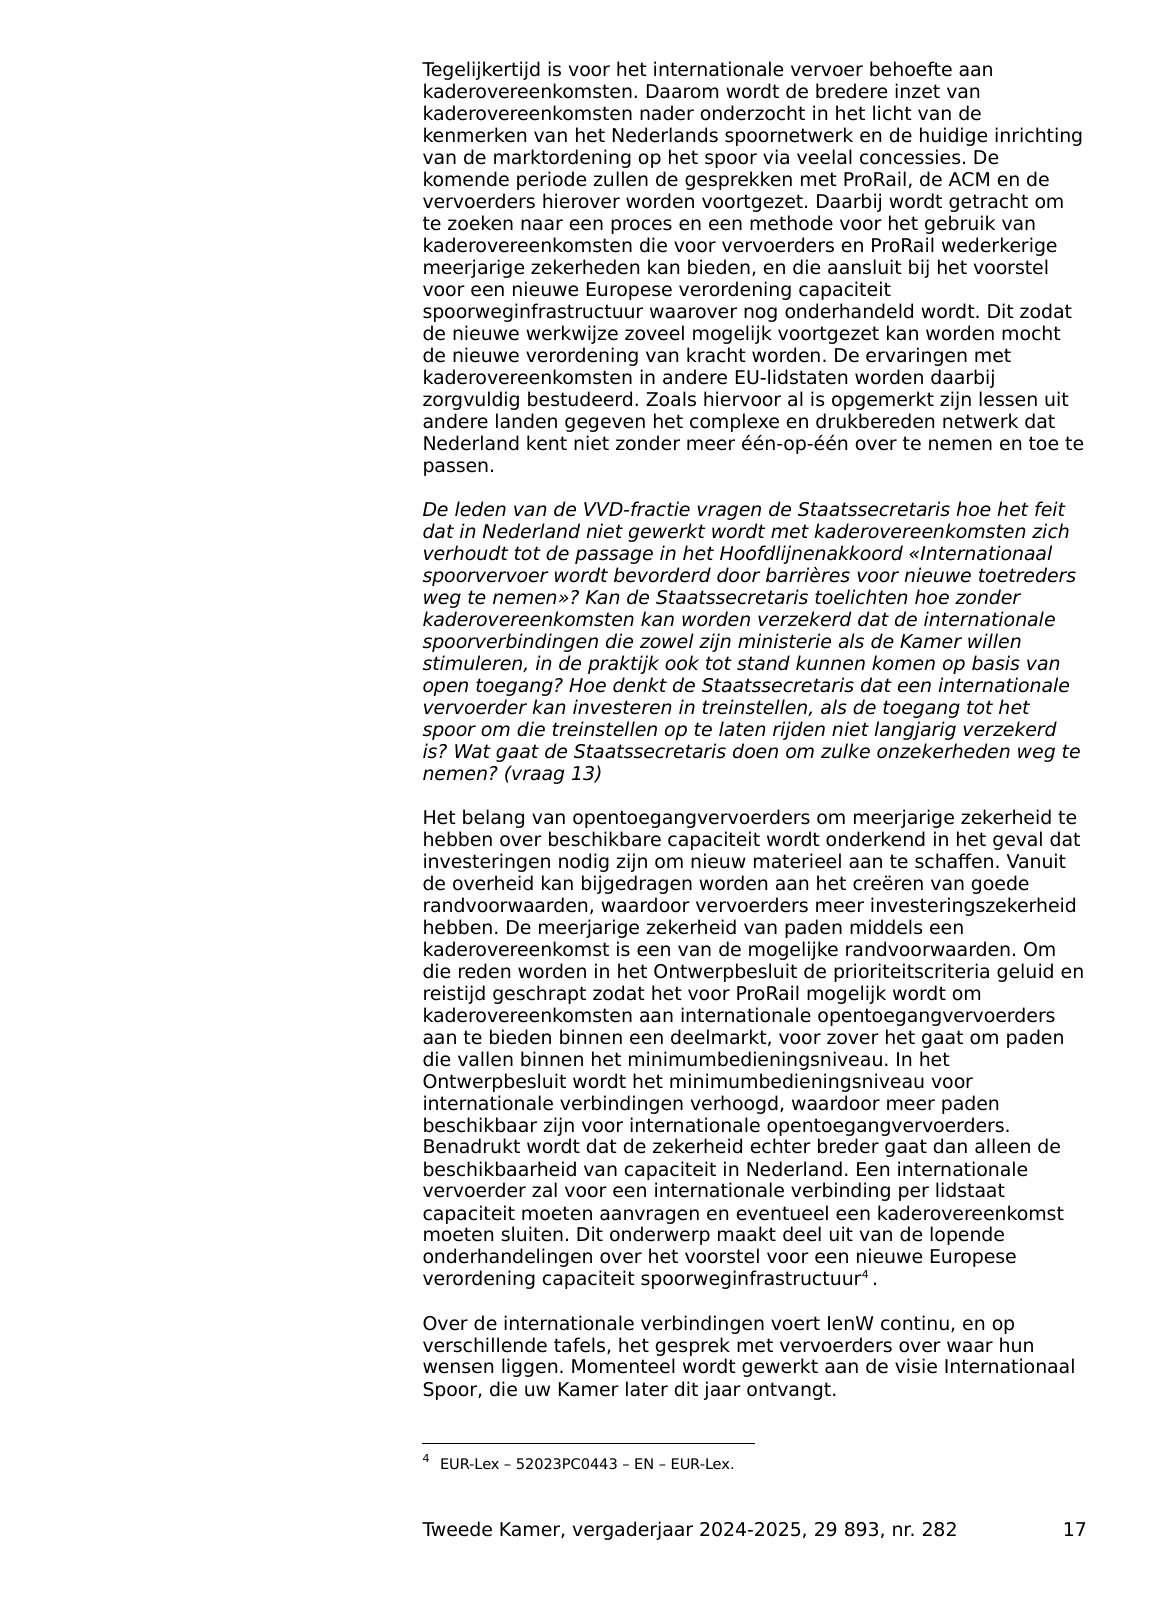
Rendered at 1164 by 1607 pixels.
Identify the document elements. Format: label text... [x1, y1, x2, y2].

text Het belang van opentoegangvervoerders om meerjarige zekerheid te hebben over beschikbare capaciteit wordt onderkend in het geval dat investeringen nodig zijn om nieuw materieel aan te schaffen. Vanuit de overheid kan bijgedragen worden aan het creëren van goede randvoorwaarden, waardoor vervoerders meer investeringszekerheid hebben. De meerjarige zekerheid van paden middels een kaderovereenkomst is een van de mogelijke randvoorwaarden. Om die reden worden in het Ontwerpbesluit de prioriteitscriteria geluid en reistijd geschrapt zodat het voor ProRail mogelijk wordt om kaderovereenkomsten aan internationale opentoegangvervoerders aan te bieden binnen een deelmarkt, voor zover het gaat om paden die vallen binnen het minimumbedieningsniveau. In het Ontwerpbesluit wordt het minimumbedieningsniveau voor internationale verbindingen verhoogd, waardoor meer paden beschikbaar zijn voor internationale opentoegangvervoerders. Benadrukt wordt dat de zekerheid echter breder gaat dan alleen de beschikbaarheid van capaciteit in Nederland. Een internationale vervoerder zal voor een internationale verbinding per lidstaat capaciteit moeten aanvragen en eventueel een kaderovereenkomst moeten sluiten. Dit onderwerp maakt deel uit van de lopende onderhandelingen over het voorstel voor een nieuwe Europese verordening capaciteit spoorweginfrastructuur. [422, 807, 1087, 1290]
text EUR-Lex – 52023PC0443 – EN – EUR-Lex. [422, 1452, 1087, 1474]
text Tegelijkertijd is voor het internationale vervoer behoefte aan kaderovereenkomsten. Daarom wordt de bredere inzet van kaderovereenkomsten nader onderzocht in het licht van de kenmerken van het Nederlands spoornetwerk en de huidige inrichting van de marktordening op het spoor via veelal concessies. De komende periode zullen de gesprekken met ProRail, de ACM en de vervoerders hierover worden voortgezet. Daarbij wordt getracht om te zoeken naar een proces en een methode voor het gebruik van kaderovereenkomsten die voor vervoerders en ProRail wederkerige meerjarige zekerheden kan bieden, en die aansluit bij het voorstel voor een nieuwe Europese verordening capaciteit spoorweginfrastructuur waarover nog onderhandeld wordt. Dit zodat de nieuwe werkwijze zoveel mogelijk voortgezet kan worden mocht de nieuwe verordening van kracht worden. De ervaringen met kaderovereenkomsten in andere EU-lidstaten worden daarbij zorgvuldig bestudeerd. Zoals hiervoor al is opgemerkt zijn lessen uit andere landen gegeven het complexe en drukbereden netwerk dat Nederland kent niet zonder meer één-op-één over te nemen en toe te passen. [422, 59, 1087, 477]
text De leden van de VVD-fractie vragen de Staatssecretaris hoe het feit dat in Nederland niet gewerkt wordt met kaderovereenkomsten zich verhoudt tot de passage in het Hoofdlijnenakkoord «Internationaal spoorvervoer wordt bevorderd door barrières voor nieuwe toetreders weg te nemen»? Kan de Staatssecretaris toelichten hoe zonder kaderovereenkomsten kan worden verzekerd dat de internationale spoorverbindingen die zowel zijn ministerie als de Kamer willen stimuleren, in de praktijk ook tot stand kunnen komen op basis van open toegang? Hoe denkt de Staatssecretaris dat een internationale vervoerder kan investeren in treinstellen, als de toegang tot het spoor om die treinstellen op te laten rijden niet langjarig verzekerd is? Wat gaat de Staatssecretaris doen om zulke onzekerheden weg te nemen? (vraag 13) [422, 499, 1087, 784]
text Over de internationale verbindingen voert IenW continu, en op verschillende tafels, het gesprek met vervoerders over waar hun wensen liggen. Momenteel wordt gewerkt aan de visie Internationaal Spoor, die uw Kamer later dit jaar ontvangt. [422, 1312, 1087, 1400]
